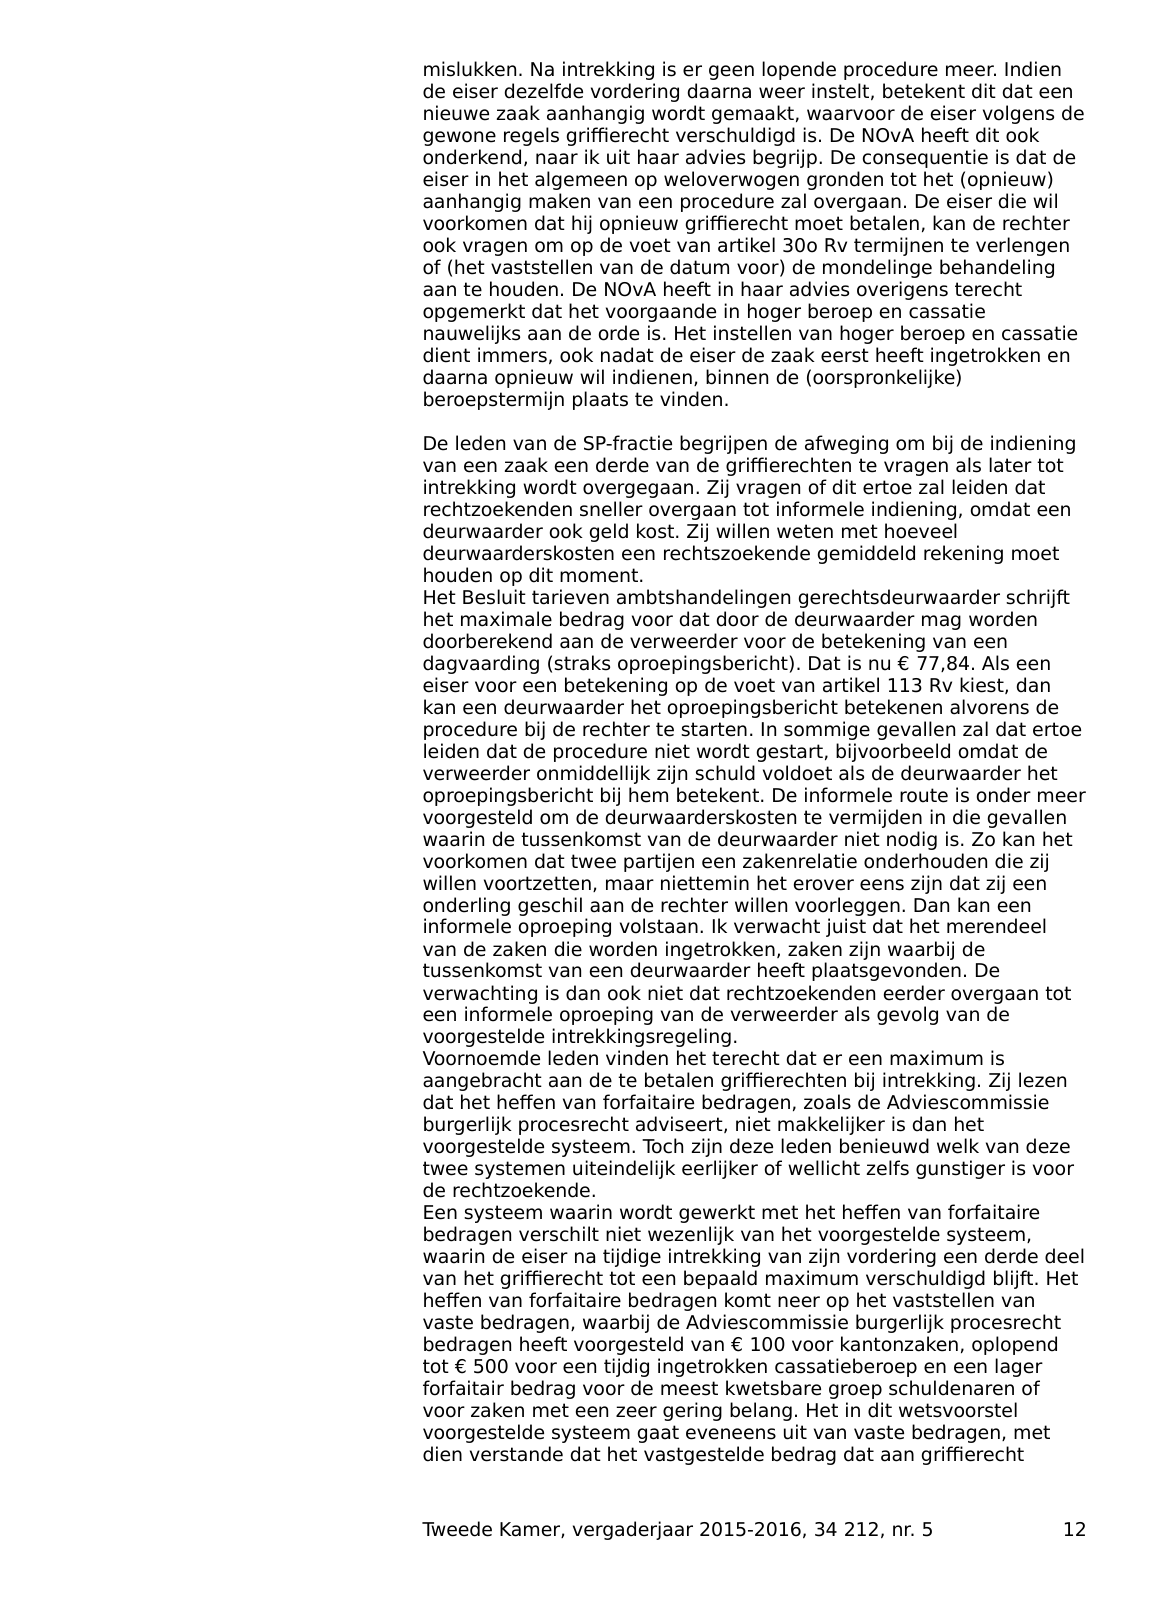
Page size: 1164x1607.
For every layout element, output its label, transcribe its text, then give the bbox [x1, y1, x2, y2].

text De leden van de SP-fractie begrijpen de afweging om bij de indiening van een zaak een derde van de griffierechten te vragen als later tot intrekking wordt overgegaan. Zij vragen of dit ertoe zal leiden dat rechtzoekenden sneller overgaan tot informele indiening, omdat een deurwaarder ook geld kost. Zij willen weten met hoeveel deurwaarderskosten een rechtszoekende gemiddeld rekening moet houden op dit moment. [422, 433, 1087, 587]
text mislukken. Na intrekking is er geen lopende procedure meer. Indien de eiser dezelfde vordering daarna weer instelt, betekent dit dat een nieuwe zaak aanhangig wordt gemaakt, waarvoor de eiser volgens de gewone regels griffierecht verschuldigd is. De NOvA heeft dit ook onderkend, naar ik uit haar advies begrijp. De consequentie is dat de eiser in het algemeen op weloverwogen gronden tot het (opnieuw) aanhangig maken van een procedure zal overgaan. De eiser die wil voorkomen dat hij opnieuw griffierecht moet betalen, kan de rechter ook vragen om op de voet van artikel 30o Rv termijnen te verlengen of (het vaststellen van de datum voor) de mondelinge behandeling aan te houden. De NOvA heeft in haar advies overigens terecht opgemerkt dat het voorgaande in hoger beroep en cassatie nauwelijks aan de orde is. Het instellen van hoger beroep en cassatie dient immers, ook nadat de eiser de zaak eerst heeft ingetrokken en daarna opnieuw wil indienen, binnen de (oorspronkelijke) beroepstermijn plaats te vinden. [422, 59, 1087, 411]
text Een systeem waarin wordt gewerkt met het heffen van forfaitaire bedragen verschilt niet wezenlijk van het voorgestelde systeem, waarin de eiser na tijdige intrekking van zijn vordering een derde deel van het griffierecht tot een bepaald maximum verschuldigd blijft. Het heffen van forfaitaire bedragen komt neer op het vaststellen van vaste bedragen, waarbij de Adviescommissie burgerlijk procesrecht bedragen heeft voorgesteld van € 100 voor kantonzaken, oplopend tot € 500 voor een tijdig ingetrokken cassatieberoep en een lager forfaitair bedrag voor de meest kwetsbare groep schuldenaren of voor zaken met een zeer gering belang. Het in dit wetsvoorstel voorgestelde systeem gaat eveneens uit van vaste bedragen, met dien verstande dat het vastgestelde bedrag dat aan griffierecht [422, 1202, 1087, 1466]
text Voornoemde leden vinden het terecht dat er een maximum is aangebracht aan de te betalen griffierechten bij intrekking. Zij lezen dat het heffen van forfaitaire bedragen, zoals de Adviescommissie burgerlijk procesrecht adviseert, niet makkelijker is dan het voorgestelde systeem. Toch zijn deze leden benieuwd welk van deze twee systemen uiteindelijk eerlijker of wellicht zelfs gunstiger is voor de rechtzoekende. [422, 1048, 1087, 1202]
text Het Besluit tarieven ambtshandelingen gerechtsdeurwaarder schrijft het maximale bedrag voor dat door de deurwaarder mag worden doorberekend aan de verweerder voor de betekening van een dagvaarding (straks oproepingsbericht). Dat is nu € 77,84. Als een eiser voor een betekening op de voet van artikel 113 Rv kiest, dan kan een deurwaarder het oproepingsbericht betekenen alvorens de procedure bij de rechter te starten. In sommige gevallen zal dat ertoe leiden dat de procedure niet wordt gestart, bijvoorbeeld omdat de verweerder onmiddellijk zijn schuld voldoet als de deurwaarder het oproepingsbericht bij hem betekent. De informele route is onder meer voorgesteld om de deurwaarderskosten te vermijden in die gevallen waarin de tussenkomst van de deurwaarder niet nodig is. Zo kan het voorkomen dat twee partijen een zakenrelatie onderhouden die zij willen voortzetten, maar niettemin het erover eens zijn dat zij een onderling geschil aan de rechter willen voorleggen. Dan kan een informele oproeping volstaan. Ik verwacht juist dat het merendeel van de zaken die worden ingetrokken, zaken zijn waarbij de tussenkomst van een deurwaarder heeft plaatsgevonden. De verwachting is dan ook niet dat rechtzoekenden eerder overgaan tot een informele oproeping van de verweerder als gevolg van de voorgestelde intrekkingsregeling. [422, 587, 1087, 1048]
